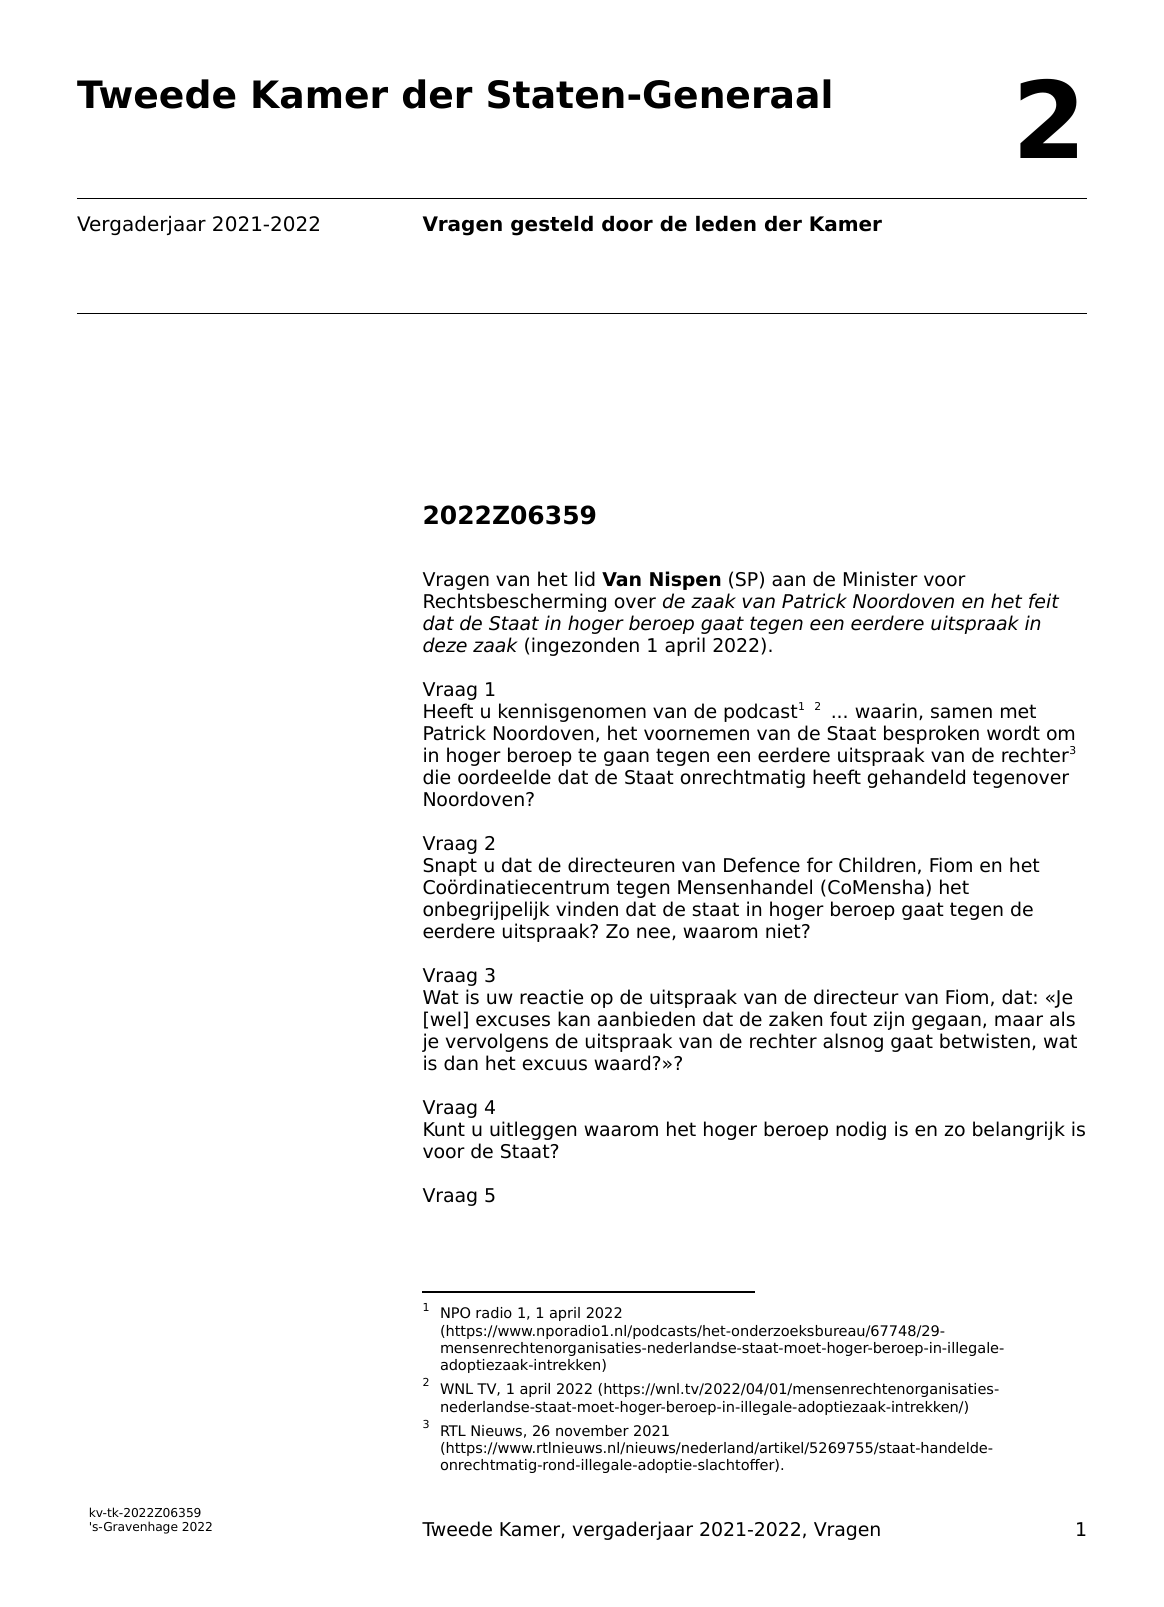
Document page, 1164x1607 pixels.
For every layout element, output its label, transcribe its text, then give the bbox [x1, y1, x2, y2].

text Vraag 4 [422, 1097, 1087, 1119]
table_cell Vergaderjaar 2021-2022 [77, 199, 422, 313]
table_header Tweede Kamer der Staten-Generaal [77, 59, 886, 198]
text Kunt u uitleggen waarom het hoger beroep nodig is en zo belangrijk is voor de Staat? [422, 1119, 1087, 1163]
text Vraag 2 [422, 833, 1087, 855]
text Wat is uw reactie op de uitspraak van de directeur van Fiom, dat: «Je [wel] excuses kan aanbieden dat de zaken fout zijn gegaan, maar als je vervolgens de uitspraak van de rechter alsnog gaat betwisten, wat is dan het excuus waard?»? [422, 987, 1087, 1075]
text Vraag 3 [422, 965, 1087, 987]
text 2022Z06359 [422, 501, 1087, 531]
text Snapt u dat de directeuren van Defence for Children, Fiom en het Coördinatiecentrum tegen Mensenhandel (CoMensha) het onbegrijpelijk vinden dat de staat in hoger beroep gaat tegen de eerdere uitspraak? Zo nee, waarom niet? [422, 855, 1087, 943]
text RTL Nieuws, 26 november 2021 (https://www.rtlnieuws.nl/nieuws/nederland/artikel/5269755/staat-handelde-onrechtmatig-rond-illegale-adoptie-slachtoffer). [422, 1418, 1087, 1474]
table_cell Vragen gesteld door de leden der Kamer [422, 199, 1087, 313]
text Vragen van het lid Van Nispen (SP) aan de Minister voor Rechtsbescherming over de zaak van Patrick Noordoven en het feit dat de Staat in hoger beroep gaat tegen een eerdere uitspraak in deze zaak (ingezonden 1 april 2022). [422, 569, 1087, 657]
text Vraag 1 [422, 679, 1087, 701]
text WNL TV, 1 april 2022 (https://wnl.tv/2022/04/01/mensenrechtenorganisaties-nederlandse-staat-moet-hoger-beroep-in-illegale-adoptiezaak-intrekken/) [422, 1377, 1087, 1416]
text NPO radio 1, 1 april 2022 (https://www.nporadio1.nl/podcasts/het-onderzoeksbureau/67748/29-mensenrechtenorganisaties-nederlandse-staat-moet-hoger-beroep-in-illegale-adoptiezaak-intrekken) [422, 1301, 1087, 1374]
text Heeft u kennisgenomen van de podcast ... waarin, samen met Patrick Noordoven, het voornemen van de Staat besproken wordt om in hoger beroep te gaan tegen een eerdere uitspraak van de rechter die oordeelde dat de Staat onrechtmatig heeft gehandeld tegenover Noordoven? [422, 701, 1087, 811]
text 's-Gravenhage 2022 [88, 1520, 323, 1534]
text kv-tk-2022Z06359 [88, 1506, 323, 1520]
table_header 2 [886, 59, 1087, 198]
text Vraag 5 [422, 1185, 1087, 1207]
